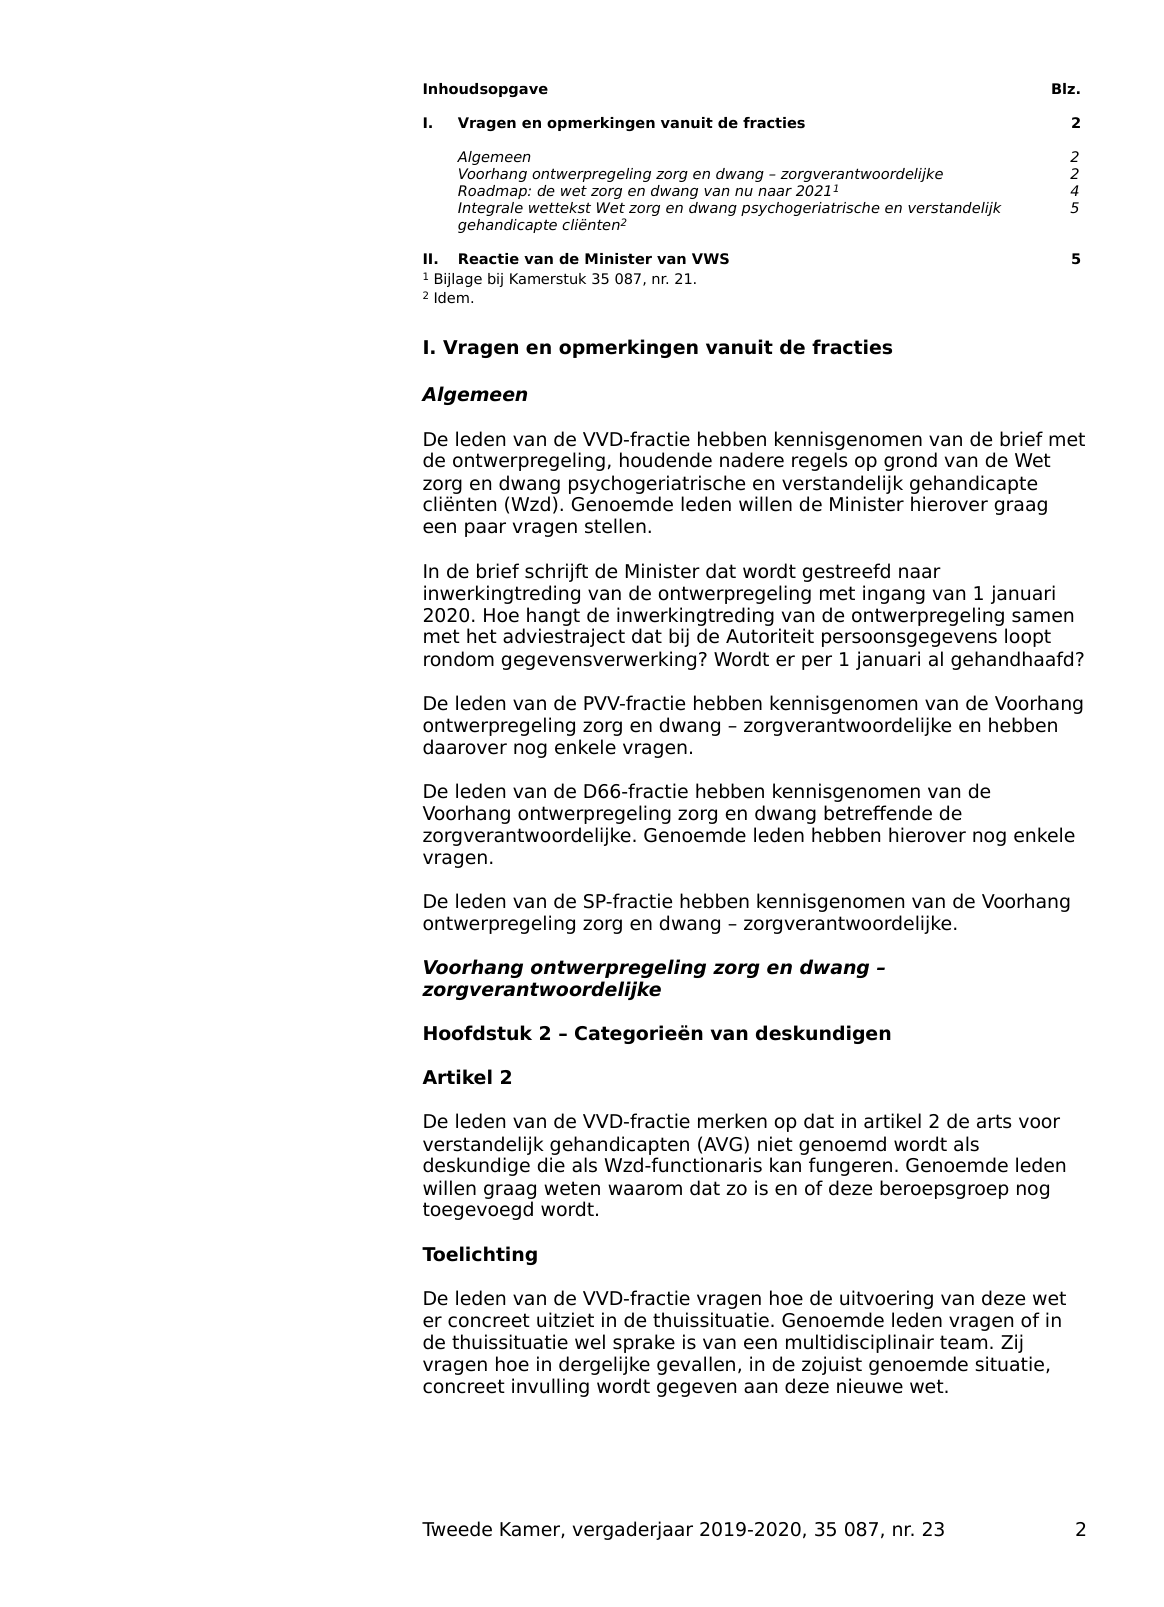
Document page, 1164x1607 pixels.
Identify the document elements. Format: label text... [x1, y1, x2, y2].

table_cell [422, 166, 452, 183]
table_cell II. [422, 251, 452, 268]
table_cell 2 [1028, 115, 1087, 132]
text De leden van de SP-fractie hebben kennisgenomen van de Voorhang ontwerpregeling zorg en dwang – zorgverantwoordelijke. [422, 891, 1087, 935]
text De leden van de PVV-fractie hebben kennisgenomen van de Voorhang ontwerpregeling zorg en dwang – zorgverantwoordelijke en hebben daarover nog enkele vragen. [422, 693, 1087, 758]
table_cell 5 [1028, 200, 1087, 234]
table_cell [1028, 98, 1087, 115]
text De leden van de D66-fractie hebben kennisgenomen van de Voorhang ontwerpregeling zorg en dwang betreffende de zorgverantwoordelijke. Genoemde leden hebben hierover nog enkele vragen. [422, 781, 1087, 869]
text In de brief schrijft de Minister dat wordt gestreefd naar inwerkingtreding van de ontwerpregeling met ingang van 1 januari 2020. Hoe hangt de inwerkingtreding van de ontwerpregeling samen met het adviestraject dat bij de Autoriteit persoonsgegevens loopt rondom gegevensverwerking? Wordt er per 1 januari al gehandhaafd? [422, 561, 1087, 670]
table_cell [452, 234, 1028, 251]
table_cell [1028, 234, 1087, 251]
table_cell I. [422, 115, 452, 132]
table_header Blz. [1028, 81, 1087, 98]
subtitle Toelichting [422, 1243, 1087, 1266]
table_cell [422, 234, 452, 251]
table_cell [452, 132, 1028, 149]
text De leden van de VVD-fractie vragen hoe de uitvoering van deze wet er concreet uitziet in de thuissituatie. Genoemde leden vragen of in de thuissituatie wel sprake is van een multidisciplinair team. Zij vragen hoe in dergelijke gevallen, in de zojuist genoemde situatie, concreet invulling wordt gegeven aan deze nieuwe wet. [422, 1288, 1087, 1398]
subtitle I. Vragen en opmerkingen vanuit de fracties [422, 337, 1087, 359]
subtitle Voorhang ontwerpregeling zorg en dwang – zorgverantwoordelijke [422, 957, 1087, 1001]
table_cell 4 [1028, 183, 1087, 200]
text De leden van de VVD-fractie hebben kennisgenomen van de brief met de ontwerpregeling, houdende nadere regels op grond van de Wet zorg en dwang psychogeriatrische en verstandelijk gehandicapte cliënten (Wzd). Genoemde leden willen de Minister hierover graag een paar vragen stellen. [422, 428, 1087, 538]
subtitle Algemeen [422, 384, 1087, 406]
table_cell [422, 132, 452, 149]
table_cell [422, 183, 452, 200]
table_cell Voorhang ontwerpregeling zorg en dwang – zorgverantwoordelijke [452, 166, 1028, 183]
table_cell [1028, 132, 1087, 149]
table_cell [452, 98, 1028, 115]
table_cell [422, 200, 452, 234]
table_cell 5 [1028, 251, 1087, 268]
table_cell 2 [1028, 149, 1087, 166]
table_cell 2 [1028, 166, 1087, 183]
table_header Inhoudsopgave [422, 81, 1028, 98]
subtitle Artikel 2 [422, 1067, 1087, 1089]
table_cell Reactie van de Minister van VWS [452, 251, 1028, 268]
table_cell [422, 149, 452, 166]
text De leden van de VVD-fractie merken op dat in artikel 2 de arts voor verstandelijk gehandicapten (AVG) niet genoemd wordt als deskundige die als Wzd-functionaris kan fungeren. Genoemde leden willen graag weten waarom dat zo is en of deze beroepsgroep nog toegevoegd wordt. [422, 1111, 1087, 1221]
table_cell [422, 98, 452, 115]
table_cell Integrale wettekst Wet zorg en dwang psychogeriatrische en verstandelijk gehandicapte cliënten2 [452, 200, 1028, 234]
table_cell Vragen en opmerkingen vanuit de fracties [452, 115, 1028, 132]
subtitle Hoofdstuk 2 – Categorieën van deskundigen [422, 1023, 1087, 1045]
table_cell Algemeen [452, 149, 1028, 166]
table_cell 1 Bijlage bij Kamerstuk 35 087, nr. 21. 2 Idem. [422, 268, 1087, 307]
table_cell Roadmap: de wet zorg en dwang van nu naar 20211 [452, 183, 1028, 200]
